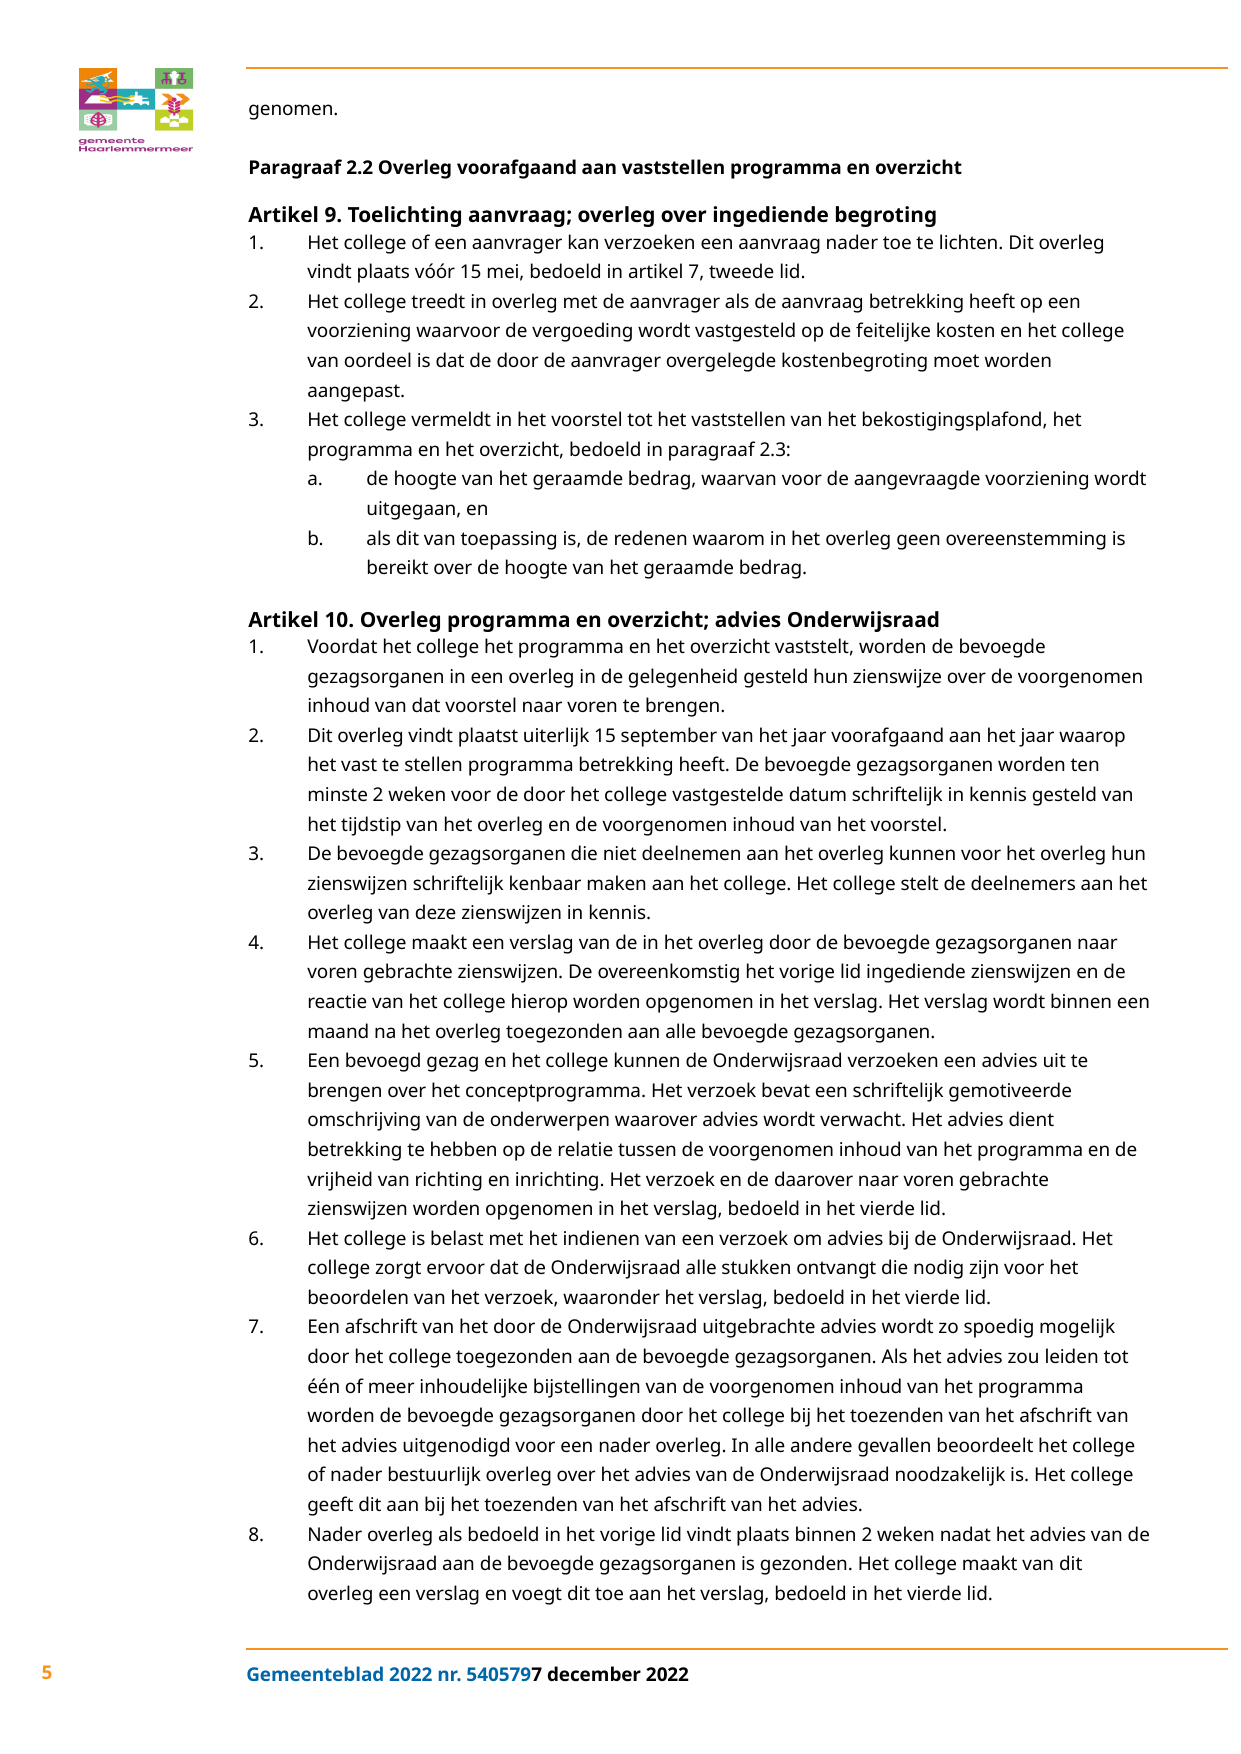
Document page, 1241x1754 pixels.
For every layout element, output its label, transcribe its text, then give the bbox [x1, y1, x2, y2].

list Het college treedt in overleg met de aanvrager als de aanvraag betrekking heeft op een voorziening waarvoor de vergoeding wordt vastgesteld op de feitelijke kosten en het college van oordeel is dat de door de aanvrager overgelegde kostenbegroting moet worden aangepast. [248, 288, 1152, 403]
list Voordat het college het programma en het overzicht vaststelt, worden de bevoegde gezagsorganen in een overleg in de gelegenheid gesteld hun zienswijze over de voorgenomen inhoud van dat voorstel naar voren te brengen. [248, 633, 1152, 718]
list Het college is belast met het indienen van een verzoek om advies bij de Onderwijsraad. Het college zorgt ervoor dat de Onderwijsraad alle stukken ontvangt die nodig zijn voor het beoordelen van het verzoek, waaronder het verslag, bedoeld in het vierde lid. [248, 1225, 1152, 1310]
text Artikel 9. Toelichting aanvraag; overleg over ingediende begroting [248, 201, 1152, 229]
list Het college vermeldt in het voorstel tot het vaststellen van het bekostigingsplafond, het programma en het overzicht, bedoeld in paragraaf 2.3: [248, 406, 1152, 462]
list Dit overleg vindt plaatst uiterlijk 15 september van het jaar voorafgaand aan het jaar waarop het vast te stellen programma betrekking heeft. De bevoegde gezagsorganen worden ten minste 2 weken voor de door het college vastgestelde datum schriftelijk in kennis gesteld van het tijdstip van het overleg en de voorgenomen inhoud van het voorstel. [248, 722, 1152, 836]
list De bevoegde gezagsorganen die niet deelnemen aan het overleg kunnen voor het overleg hun zienswijzen schriftelijk kenbaar maken aan het college. Het college stelt de deelnemers aan het overleg van deze zienswijzen in kennis. [248, 840, 1152, 925]
text Artikel 10. Overleg programma en overzicht; advies Onderwijsraad [248, 605, 1152, 633]
list Een bevoegd gezag en het college kunnen de Onderwijsraad verzoeken een advies uit te brengen over het conceptprogramma. Het verzoek bevat een schriftelijk gemotiveerde omschrijving van de onderwerpen waarover advies wordt verwacht. Het advies dient betrekking te hebben op de relatie tussen de voorgenomen inhoud van het programma en de vrijheid van richting en inrichting. Het verzoek en de daarover naar voren gebrachte zienswijzen worden opgenomen in het verslag, bedoeld in het vierde lid. [248, 1047, 1152, 1221]
list de hoogte van het geraamde bedrag, waarvan voor de aangevraagde voorziening wordt uitgegaan, en [307, 466, 1152, 521]
text genomen. [248, 95, 1152, 121]
list Nader overleg als bedoeld in het vorige lid vindt plaats binnen 2 weken nadat het advies van de Onderwijsraad aan de bevoegde gezagsorganen is gezonden. Het college maakt van dit overleg een verslag en voegt dit toe aan het verslag, bedoeld in het vierde lid. [248, 1521, 1152, 1606]
list Het college of een aanvrager kan verzoeken een aanvraag nader toe te lichten. Dit overleg vindt plaats vóór 15 mei, bedoeld in artikel 7, tweede lid. [248, 229, 1152, 284]
list Een afschrift van het door de Onderwijsraad uitgebrachte advies wordt zo spoedig mogelijk door het college toegezonden aan de bevoegde gezagsorganen. Als het advies zou leiden tot één of meer inhoudelijke bijstellingen van de voorgenomen inhoud van het programma worden de bevoegde gezagsorganen door het college bij het toezenden van het afschrift van het advies uitgenodigd voor een nader overleg. In alle andere gevallen beoordeelt het college of nader bestuurlijk overleg over het advies van de Onderwijsraad noodzakelijk is. Het college geeft dit aan bij het toezenden van het afschrift van het advies. [248, 1314, 1152, 1517]
picture [41, 47, 231, 172]
list Het college maakt een verslag van de in het overleg door de bevoegde gezagsorganen naar voren gebrachte zienswijzen. De overeenkomstig het vorige lid ingediende zienswijzen en de reactie van het college hierop worden opgenomen in het verslag. Het verslag wordt binnen een maand na het overleg toegezonden aan alle bevoegde gezagsorganen. [248, 929, 1152, 1043]
list als dit van toepassing is, de redenen waarom in het overleg geen overeenstemming is bereikt over de hoogte van het geraamde bedrag. [307, 525, 1152, 580]
text Paragraaf 2.2 Overleg voorafgaand aan vaststellen programma en overzicht [248, 154, 1152, 180]
